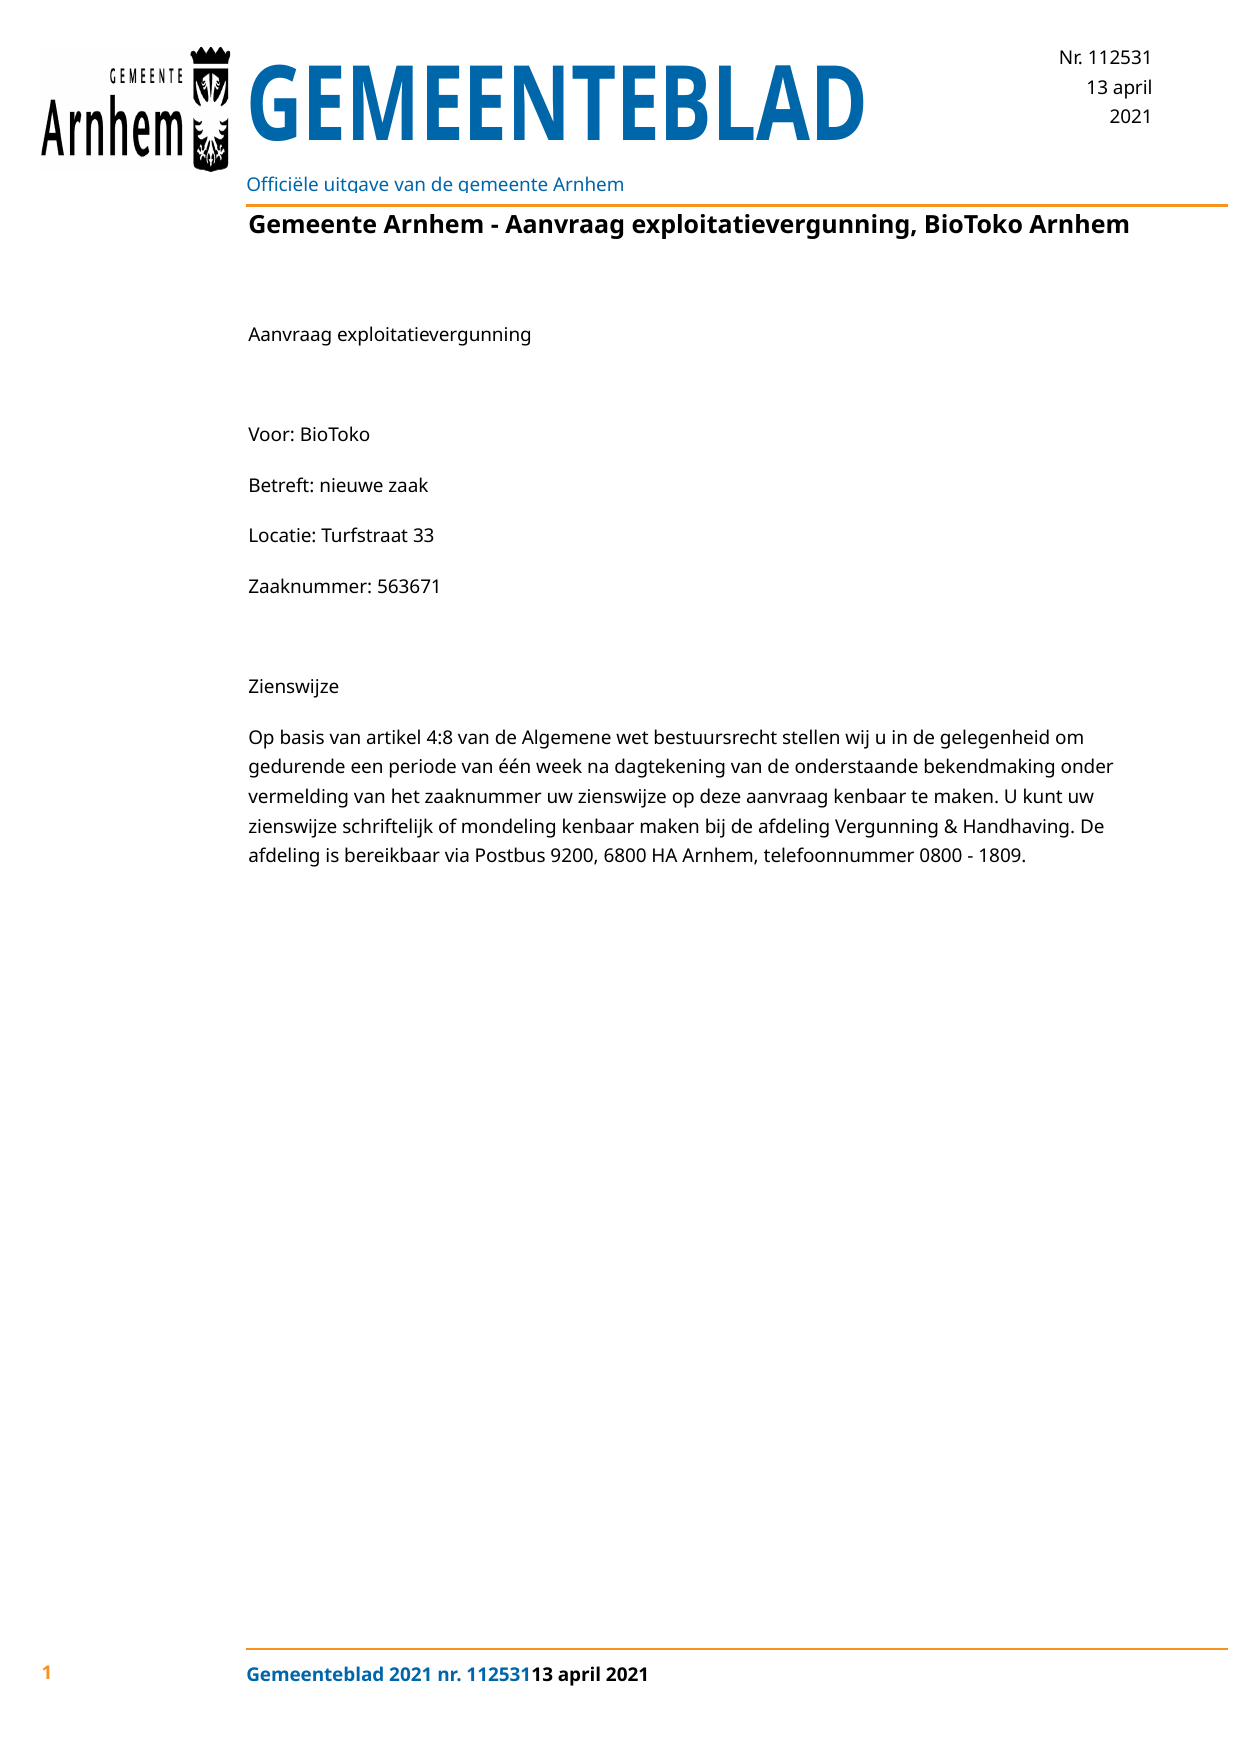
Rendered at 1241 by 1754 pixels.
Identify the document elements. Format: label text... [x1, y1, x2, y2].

text Zienswijze [248, 674, 1152, 699]
text Betreft: nieuwe zaak [248, 472, 1152, 498]
text Gemeente Arnhem - Aanvraag exploitatievergunning, BioToko Arnhem [248, 207, 1152, 241]
picture [41, 47, 231, 172]
text Voor: BioToko [248, 422, 1152, 447]
text Aanvraag exploitatievergunning [248, 321, 1152, 346]
text Zaaknummer: 563671 [248, 573, 1152, 598]
text Op basis van artikel 4:8 van de Algemene wet bestuursrecht stellen wij u in de gelegenheid om gedurende een periode van één week na dagtekening van de onderstaande bekendmaking onder vermelding van het zaaknummer uw zienswijze op deze aanvraag kenbaar te maken. U kunt uw zienswijze schriftelijk of mondeling kenbaar maken bij de afdeling Vergunning & Handhaving. De afdeling is bereikbaar via Postbus 9200, 6800 HA Arnhem, telefoonnummer 0800 - 1809. [248, 724, 1152, 868]
text Locatie: Turfstraat 33 [248, 522, 1152, 548]
